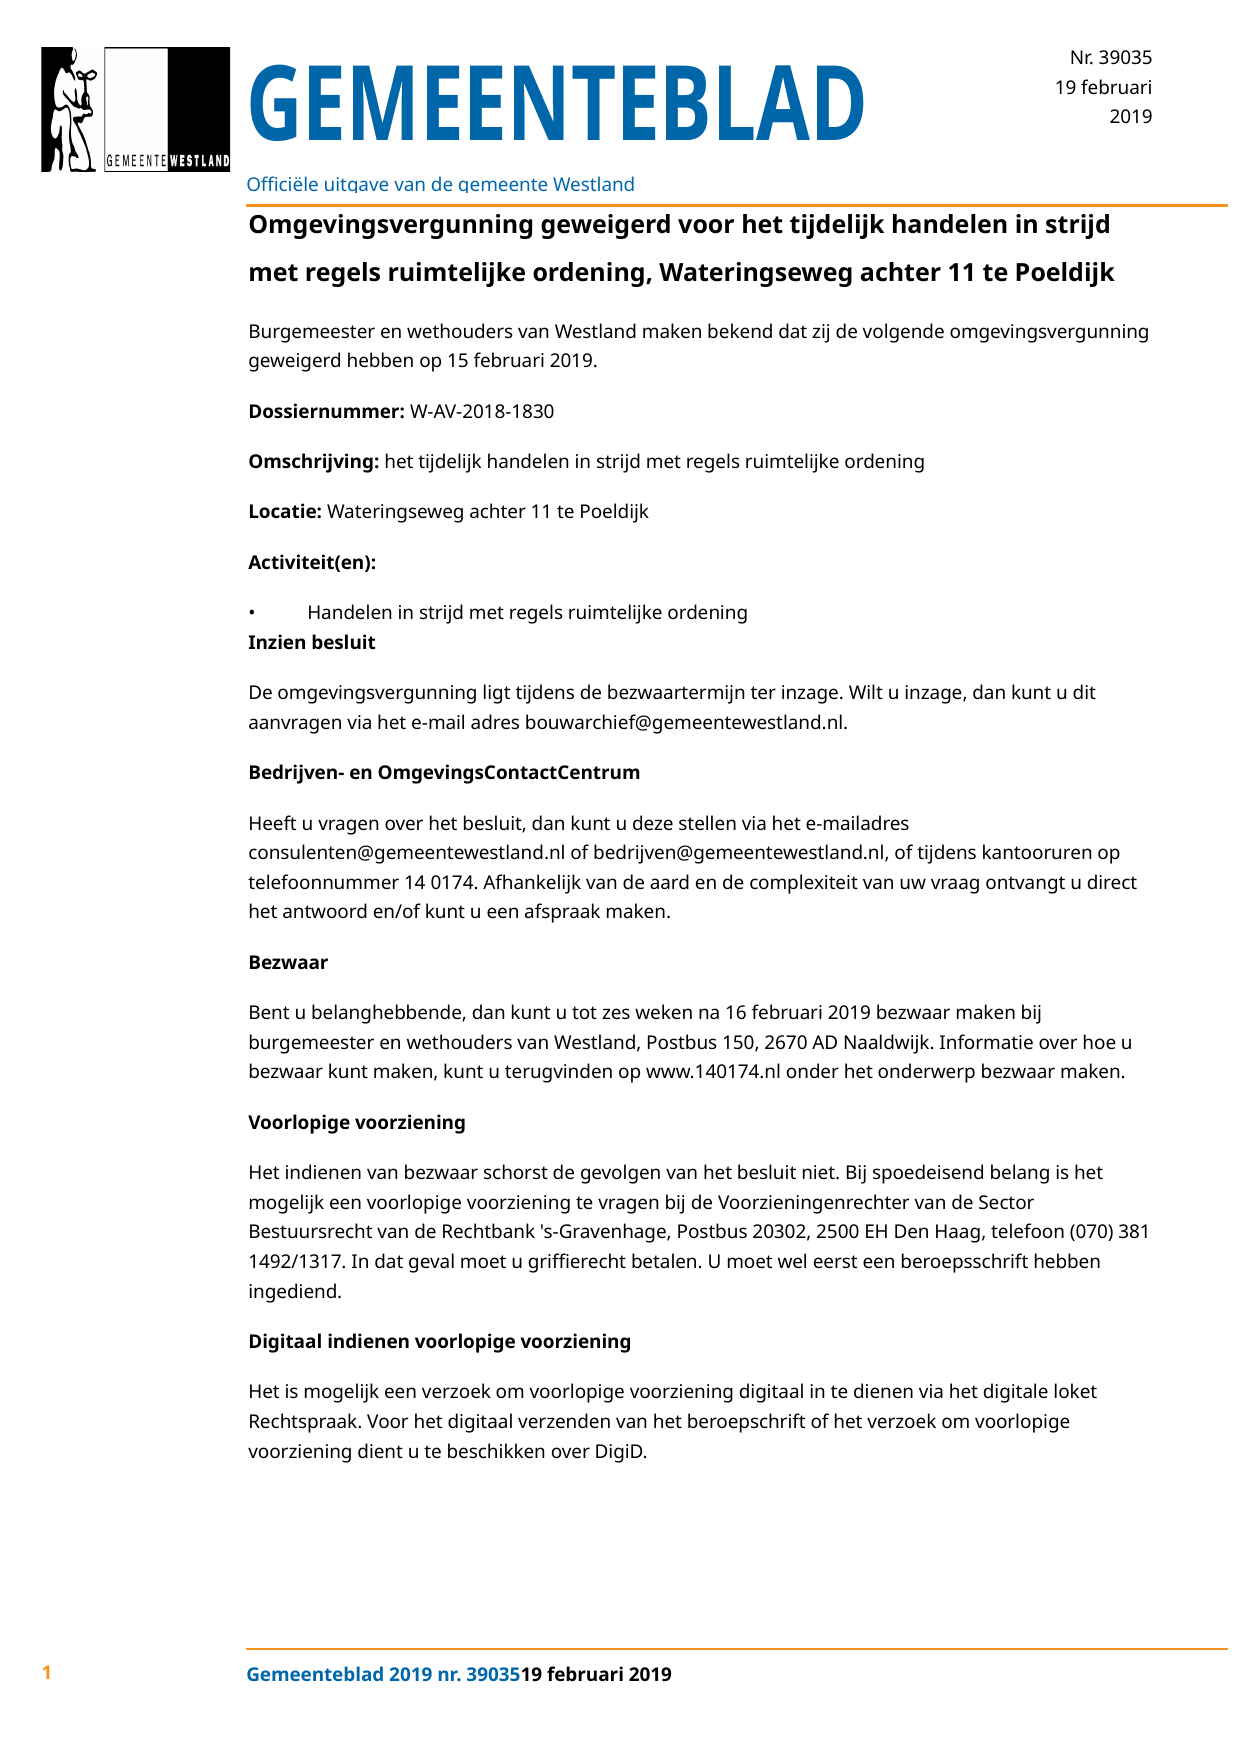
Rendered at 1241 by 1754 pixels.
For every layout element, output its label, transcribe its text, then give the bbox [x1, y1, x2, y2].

list Handelen in strijd met regels ruimtelijke ordening [248, 599, 1152, 625]
text Bedrijven- en OmgevingsContactCentrum [248, 759, 1152, 785]
text Digitaal indienen voorlopige voorziening [248, 1328, 1152, 1354]
text Dossiernummer: W-AV-2018-1830 [248, 398, 1152, 424]
text Activiteit(en): [248, 549, 1152, 575]
text De omgevingsvergunning ligt tijdens de bezwaartermijn ter inzage. Wilt u inzage, dan kunt u dit aanvragen via het e-mail adres bouwarchief@gemeentewestland.nl. [248, 679, 1152, 735]
text Bezwaar [248, 949, 1152, 975]
picture [41, 47, 231, 172]
text Omgevingsvergunning geweigerd voor het tijdelijk handelen in strijd met regels ruimtelijke ordening, Wateringseweg achter 11 te Poeldijk [248, 207, 1152, 288]
text Bent u belanghebbende, dan kunt u tot zes weken na 16 februari 2019 bezwaar maken bij burgemeester en wethouders van Westland, Postbus 150, 2670 AD Naaldwijk. Informatie over hoe u bezwaar kunt maken, kunt u terugvinden op www.140174.nl onder het onderwerp bezwaar maken. [248, 999, 1152, 1084]
text Het indienen van bezwaar schorst de gevolgen van het besluit niet. Bij spoedeisend belang is het mogelijk een voorlopige voorziening te vragen bij de Voorzieningenrechter van de Sector Bestuursrecht van de Rechtbank 's-Gravenhage, Postbus 20302, 2500 EH Den Haag, telefoon (070) 381 1492/1317. In dat geval moet u griffierecht betalen. U moet wel eerst een beroepsschrift hebben ingediend. [248, 1159, 1152, 1304]
text Inzien besluit [248, 629, 1152, 655]
text Het is mogelijk een verzoek om voorlopige voorziening digitaal in te dienen via het digitale loket Rechtspraak. Voor het digitaal verzenden van het beroepschrift of het verzoek om voorlopige voorziening dient u te beschikken over DigiD. [248, 1379, 1152, 1464]
text Omschrijving: het tijdelijk handelen in strijd met regels ruimtelijke ordening [248, 448, 1152, 474]
text Locatie: Wateringseweg achter 11 te Poeldijk [248, 499, 1152, 524]
text Heeft u vragen over het besluit, dan kunt u deze stellen via het e-mailadres consulenten@gemeentewestland.nl of bedrijven@gemeentewestland.nl, of tijdens kantooruren op telefoonnummer 14 0174. Afhankelijk van de aard en de complexiteit van uw vraag ontvangt u direct het antwoord en/of kunt u een afspraak maken. [248, 810, 1152, 924]
text Burgemeester en wethouders van Westland maken bekend dat zij de volgende omgevingsvergunning geweigerd hebben op 15 februari 2019. [248, 318, 1152, 373]
text Voorlopige voorziening [248, 1109, 1152, 1135]
